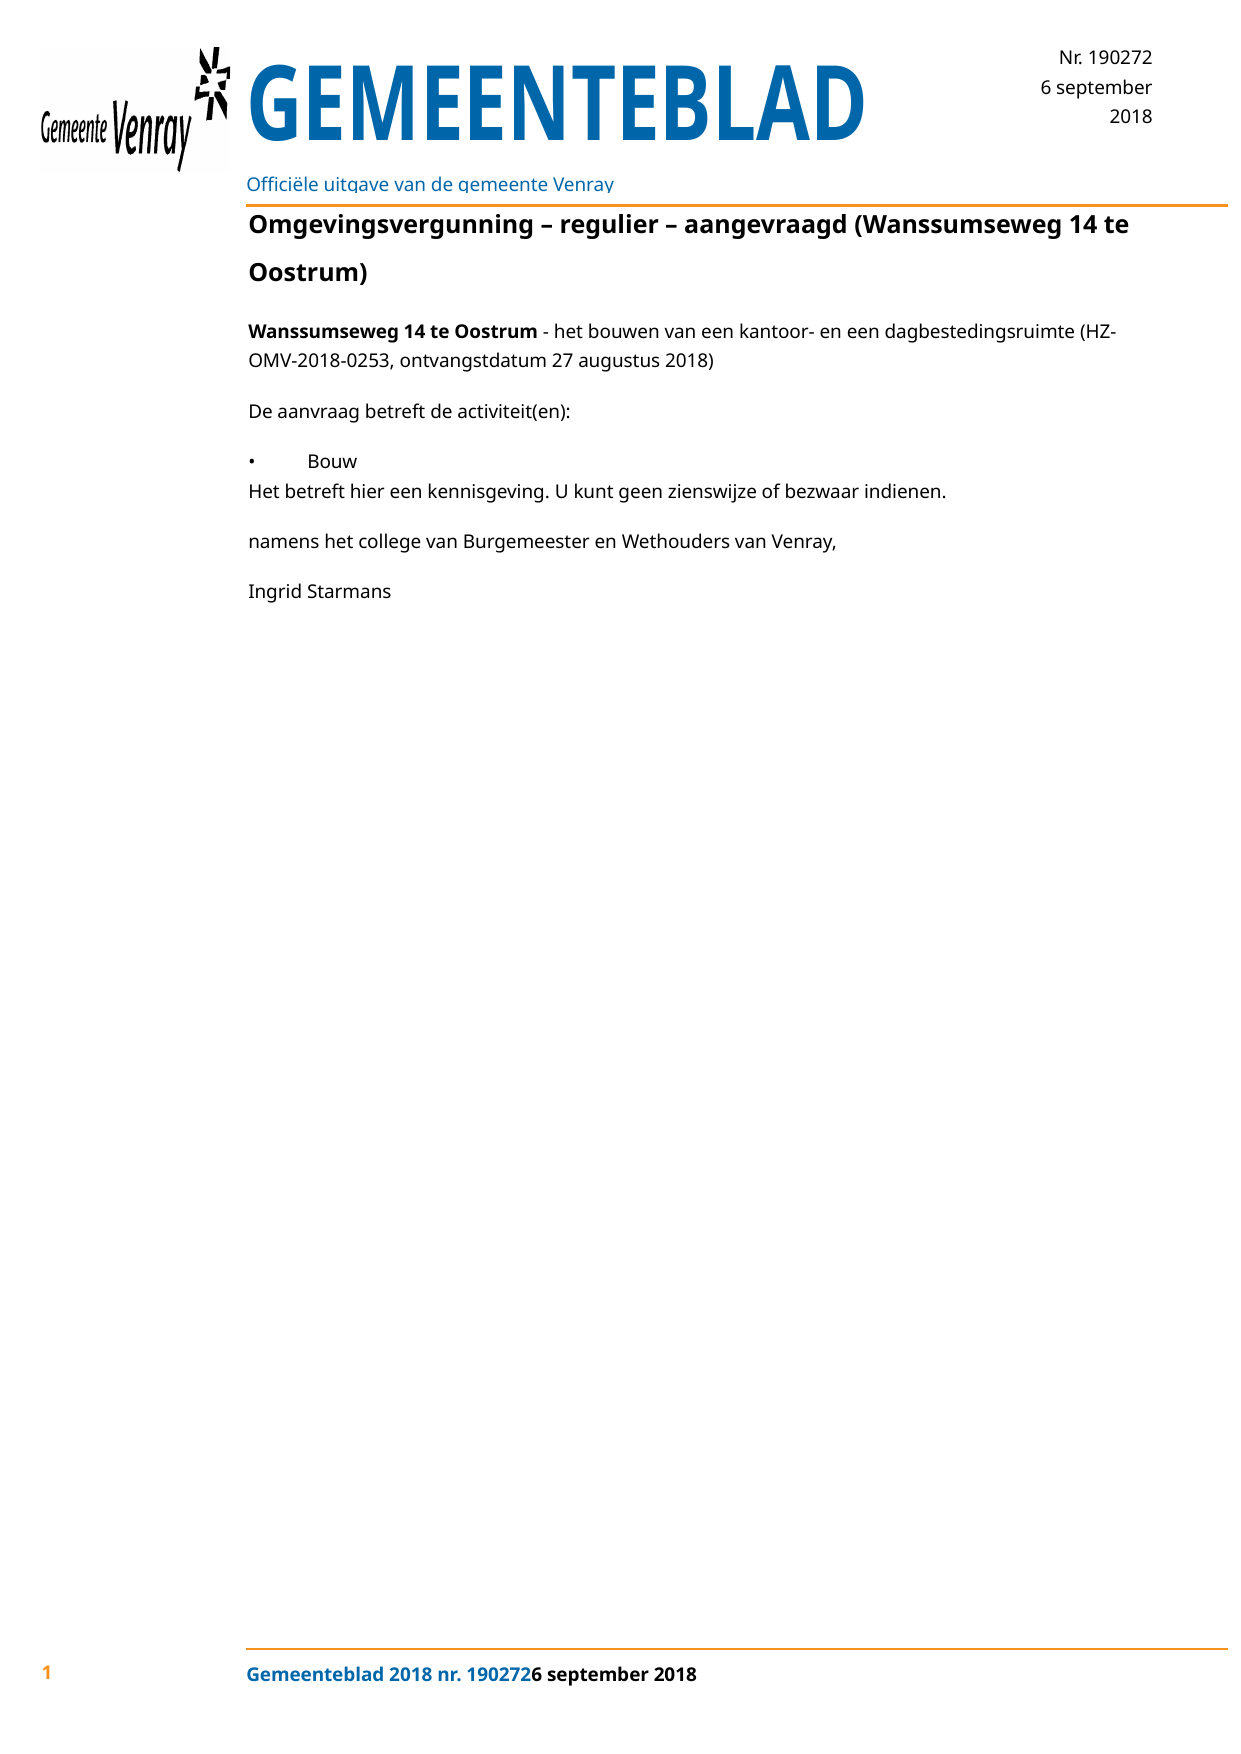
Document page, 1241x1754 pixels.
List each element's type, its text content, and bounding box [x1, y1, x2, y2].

text Wanssumseweg 14 te Oostrum - het bouwen van een kantoor- en een dagbestedingsruimte (HZ-OMV-2018-0253, ontvangstdatum 27 augustus 2018) [248, 318, 1152, 373]
text Ingrid Starmans [248, 579, 1152, 604]
list Bouw [248, 448, 1152, 474]
text De aanvraag betreft de activiteit(en): [248, 398, 1152, 424]
text namens het college van Burgemeester en Wethouders van Venray, [248, 528, 1152, 554]
text Het betreft hier een kennisgeving. U kunt geen zienswijze of bezwaar indienen. [248, 478, 1152, 504]
text Omgevingsvergunning – regulier – aangevraagd (Wanssumseweg 14 te Oostrum) [248, 207, 1152, 288]
picture [41, 47, 231, 172]
